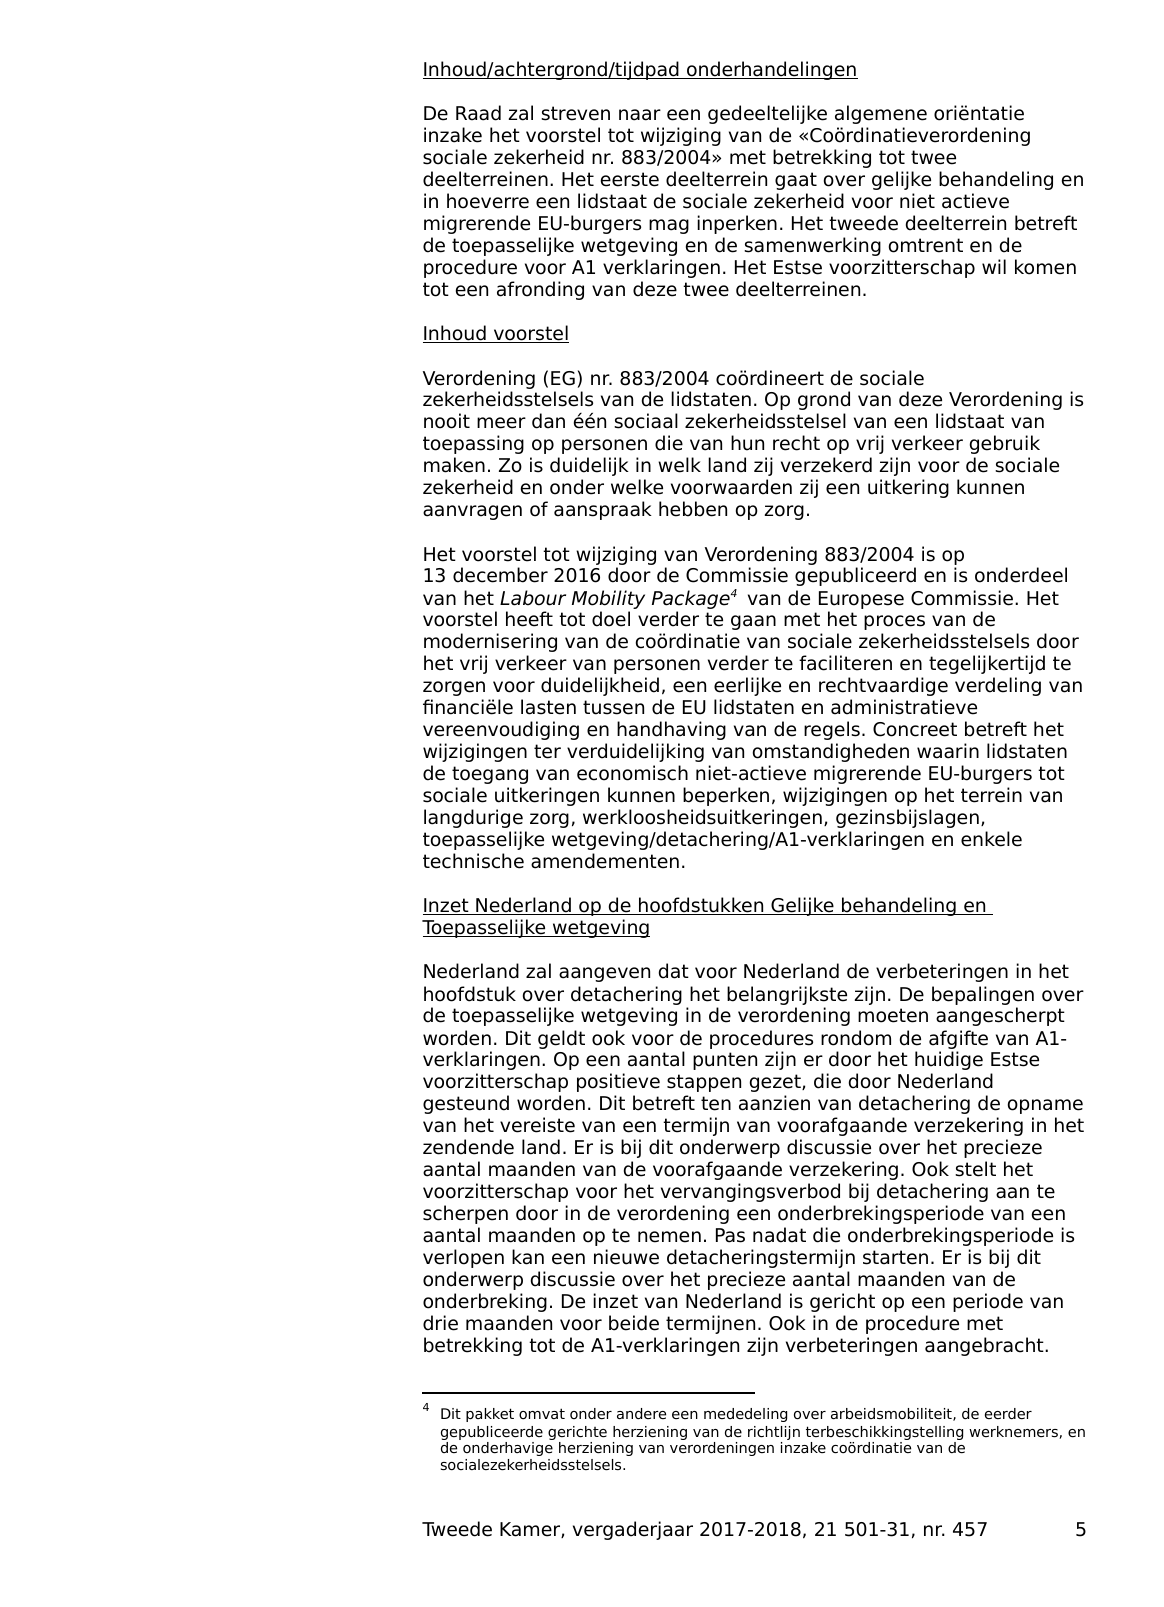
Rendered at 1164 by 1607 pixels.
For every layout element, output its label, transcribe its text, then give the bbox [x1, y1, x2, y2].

text Dit pakket omvat onder andere een mededeling over arbeidsmobiliteit, de eerder gepubliceerde gerichte herziening van de richtlijn terbeschikkingstelling werknemers, en de onderhavige herziening van verordeningen inzake coördinatie van de socialezekerheidsstelsels. [422, 1402, 1087, 1474]
subtitle Inzet Nederland op de hoofdstukken Gelijke behandeling en Toepasselijke wetgeving [422, 895, 1087, 939]
subtitle Inhoud/achtergrond/tijdpad onderhandelingen [422, 59, 1087, 81]
text De Raad zal streven naar een gedeeltelijke algemene oriëntatie inzake het voorstel tot wijziging van de «Coördinatieverordening sociale zekerheid nr. 883/2004» met betrekking tot twee deelterreinen. Het eerste deelterrein gaat over gelijke behandeling en in hoeverre een lidstaat de sociale zekerheid voor niet actieve migrerende EU-burgers mag inperken. Het tweede deelterrein betreft de toepasselijke wetgeving en de samenwerking omtrent en de procedure voor A1 verklaringen. Het Estse voorzitterschap wil komen tot een afronding van deze twee deelterreinen. [422, 103, 1087, 301]
text Verordening (EG) nr. 883/2004 coördineert de sociale zekerheidsstelsels van de lidstaten. Op grond van deze Verordening is nooit meer dan één sociaal zekerheidsstelsel van een lidstaat van toepassing op personen die van hun recht op vrij verkeer gebruik maken. Zo is duidelijk in welk land zij verzekerd zijn voor de sociale zekerheid en onder welke voorwaarden zij een uitkering kunnen aanvragen of aanspraak hebben op zorg. [422, 367, 1087, 521]
subtitle Inhoud voorstel [422, 323, 1087, 345]
text Het voorstel tot wijziging van Verordening 883/2004 is op 13 december 2016 door de Commissie gepubliceerd en is onderdeel van het Labour Mobility Package van de Europese Commissie. Het voorstel heeft tot doel verder te gaan met het proces van de modernisering van de coördinatie van sociale zekerheidsstelsels door het vrij verkeer van personen verder te faciliteren en tegelijkertijd te zorgen voor duidelijkheid, een eerlijke en rechtvaardige verdeling van financiële lasten tussen de EU lidstaten en administratieve vereenvoudiging en handhaving van de regels. Concreet betreft het wijzigingen ter verduidelijking van omstandigheden waarin lidstaten de toegang van economisch niet-actieve migrerende EU-burgers tot sociale uitkeringen kunnen beperken, wijzigingen op het terrein van langdurige zorg, werkloosheidsuitkeringen, gezinsbijslagen, toepasselijke wetgeving/detachering/A1-verklaringen en enkele technische amendementen. [422, 543, 1087, 873]
text Nederland zal aangeven dat voor Nederland de verbeteringen in het hoofdstuk over detachering het belangrijkste zijn. De bepalingen over de toepasselijke wetgeving in de verordening moeten aangescherpt worden. Dit geldt ook voor de procedures rondom de afgifte van A1-verklaringen. Op een aantal punten zijn er door het huidige Estse voorzitterschap positieve stappen gezet, die door Nederland gesteund worden. Dit betreft ten aanzien van detachering de opname van het vereiste van een termijn van voorafgaande verzekering in het zendende land. Er is bij dit onderwerp discussie over het precieze aantal maanden van de voorafgaande verzekering. Ook stelt het voorzitterschap voor het vervangingsverbod bij detachering aan te scherpen door in de verordening een onderbrekingsperiode van een aantal maanden op te nemen. Pas nadat die onderbrekingsperiode is verlopen kan een nieuwe detacheringstermijn starten. Er is bij dit onderwerp discussie over het precieze aantal maanden van de onderbreking. De inzet van Nederland is gericht op een periode van drie maanden voor beide termijnen. Ook in de procedure met betrekking tot de A1-verklaringen zijn verbeteringen aangebracht. [422, 961, 1087, 1357]
